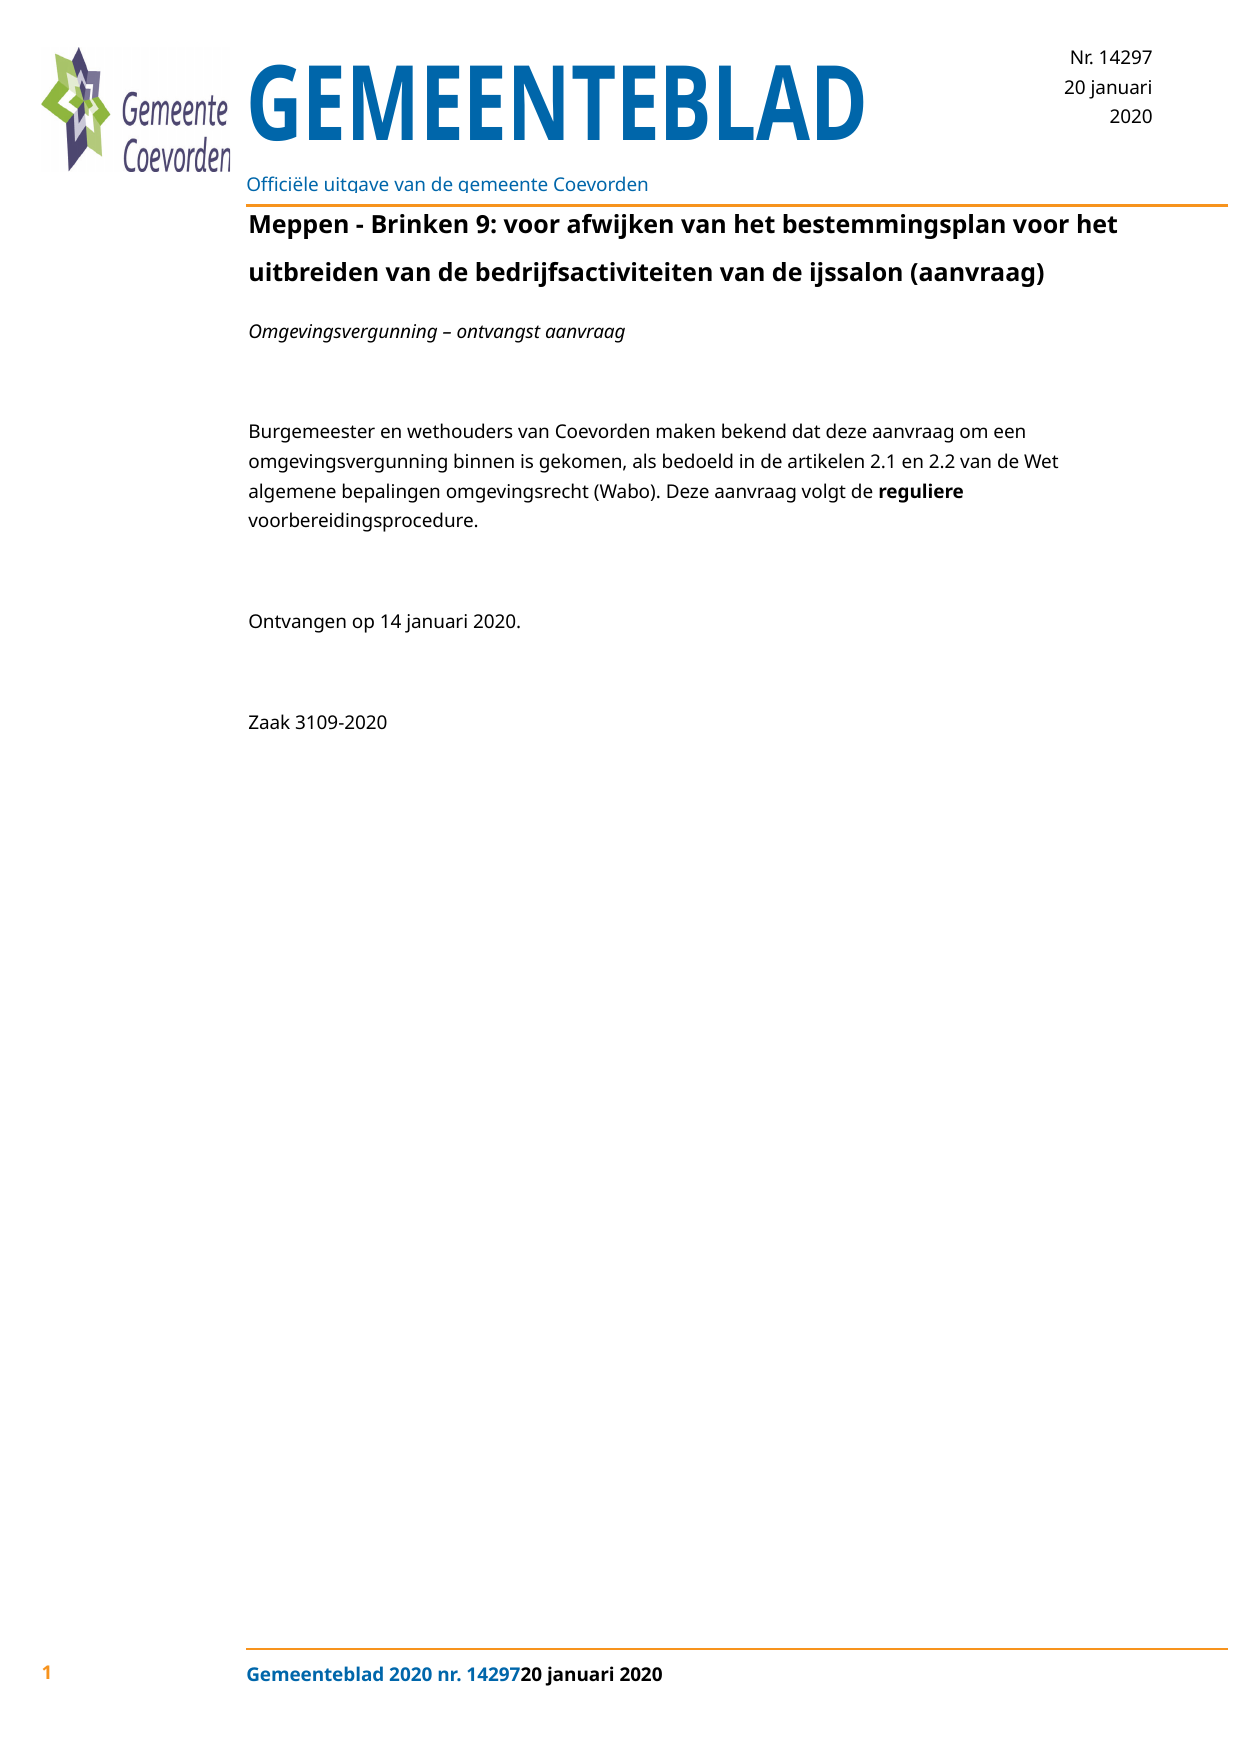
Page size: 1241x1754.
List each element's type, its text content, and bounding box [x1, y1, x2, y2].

text Omgevingsvergunning – ontvangst aanvraag [248, 318, 1152, 344]
text Meppen - Brinken 9: voor afwijken van het bestemmingsplan voor het uitbreiden van de bedrijfsactiviteiten van de ijssalon (aanvraag) [248, 207, 1152, 288]
picture [41, 47, 231, 172]
text Ontvangen op 14 januari 2020. [248, 608, 1152, 634]
text Zaak 3109-2020 [248, 709, 1152, 735]
text Burgemeester en wethouders van Coevorden maken bekend dat deze aanvraag om een omgevingsvergunning binnen is gekomen, als bedoeld in de artikelen 2.1 en 2.2 van de Wet algemene bepalingen omgevingsrecht (Wabo). Deze aanvraag volgt de reguliere voorbereidingsprocedure. [248, 419, 1152, 533]
